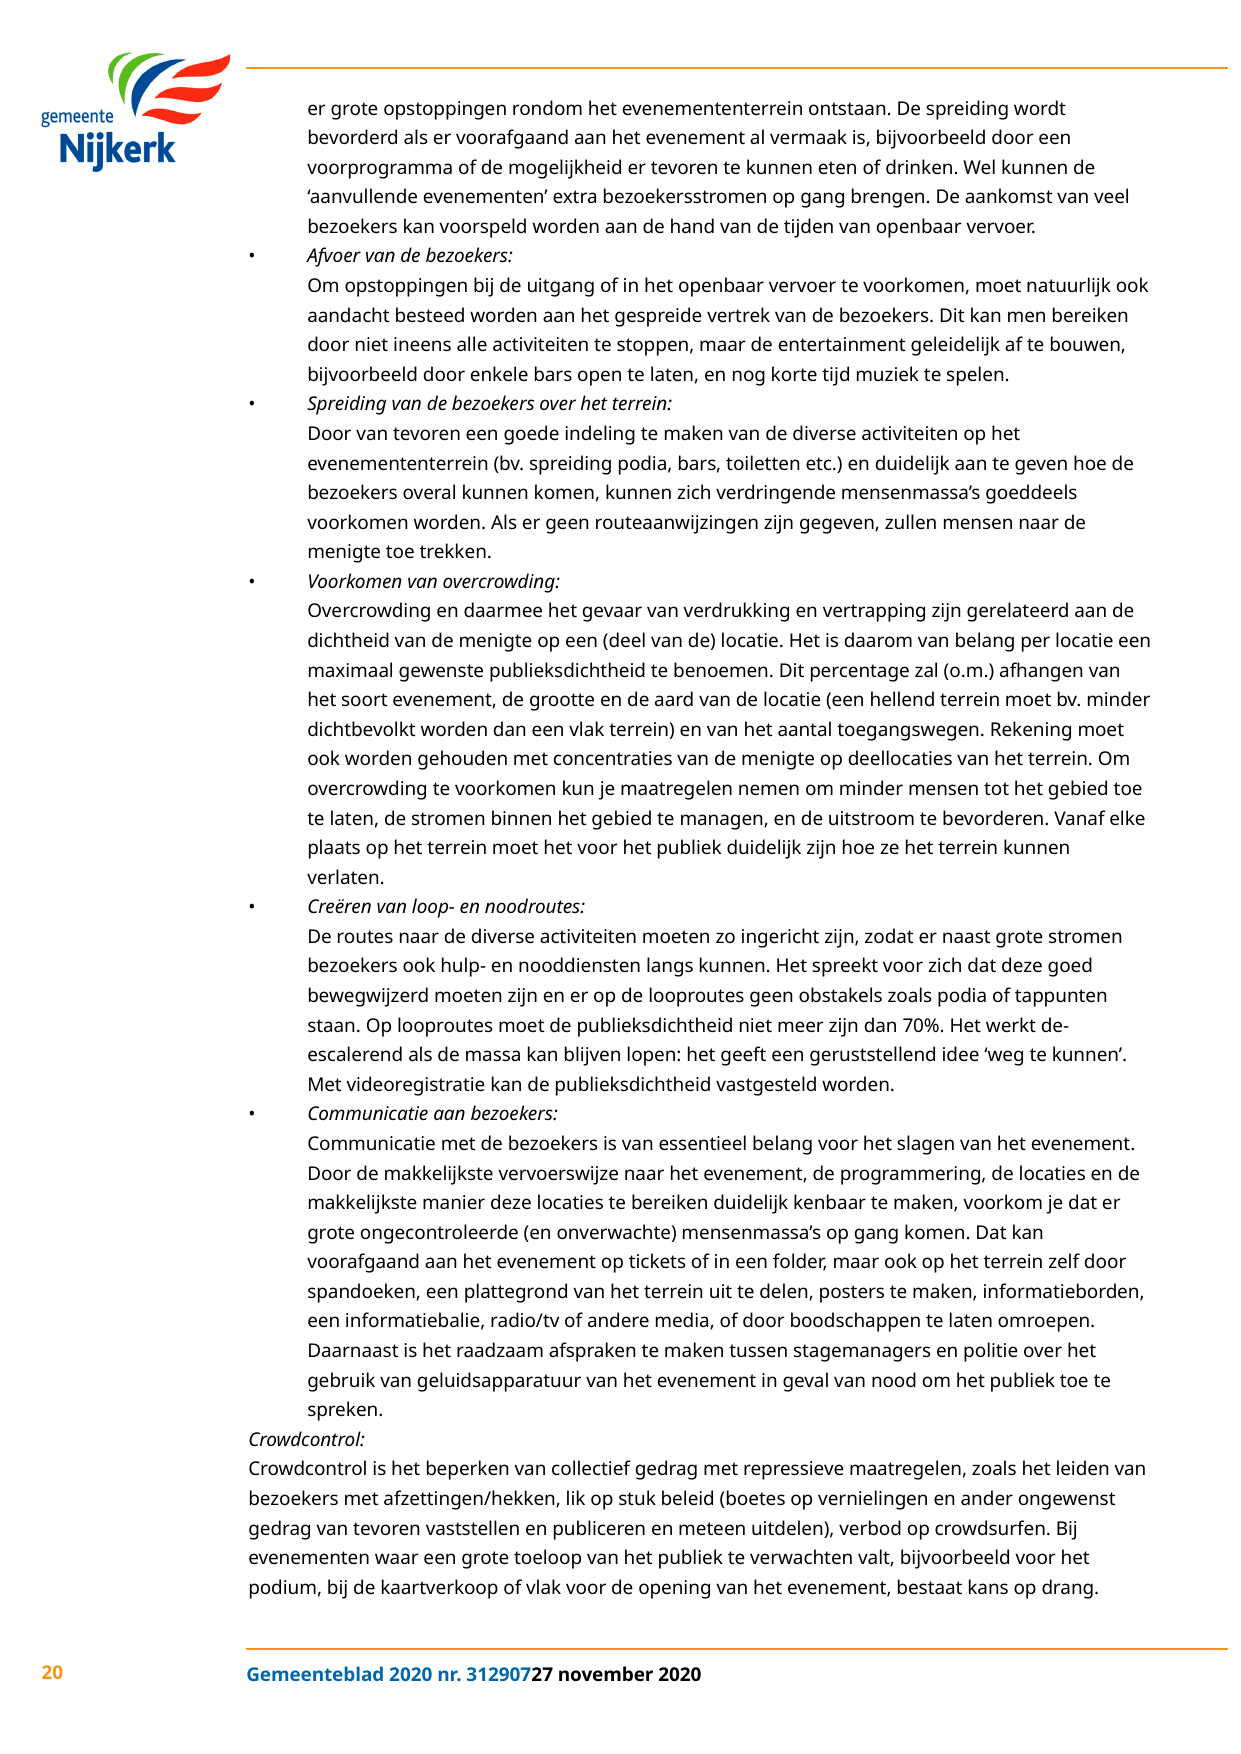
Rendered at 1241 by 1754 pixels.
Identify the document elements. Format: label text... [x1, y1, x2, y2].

picture [41, 47, 231, 172]
table_cell er grote opstoppingen rondom het evenemententerrein ontstaan. De spreiding wordt bevorderd als er voorafgaand aan het evenement al vermaak is, bijvoorbeeld door een voorprogramma of de mogelijkheid er tevoren te kunnen eten of drinken. Wel kunnen de ‘aanvullende evenementen’ extra bezoekersstromen op gang brengen. De aankomst van veel bezoekers kan voorspeld worden aan de hand van de tijden van openbaar vervoer. Afvoer van de bezoekers: Om opstoppingen bij de uitgang of in het openbaar vervoer te voorkomen, moet natuurlijk ook aandacht besteed worden aan het gespreide vertrek van de bezoekers. Dit kan men bereiken door niet ineens alle activiteiten te stoppen, maar de entertainment geleidelijk af te bouwen, bijvoorbeeld door enkele bars open te laten, en nog korte tijd muziek te spelen. Spreiding van de bezoekers over het terrein: Door van tevoren een goede indeling te maken van de diverse activiteiten op het evenemententerrein (bv. spreiding podia, bars, toiletten etc.) en duidelijk aan te geven hoe de bezoekers overal kunnen komen, kunnen zich verdringende mensenmassa’s goeddeels voorkomen worden. Als er geen routeaanwijzingen zijn gegeven, zullen mensen naar de menigte toe trekken. Voorkomen van overcrowding: Overcrowding en daarmee het gevaar van verdrukking en vertrapping zijn gerelateerd aan de dichtheid van de menigte op een (deel van de) locatie. Het is daarom van belang per locatie een maximaal gewenste publieksdichtheid te benoemen. Dit percentage zal (o.m.) afhangen van het soort evenement, de grootte en de aard van de locatie (een hellend terrein moet bv. minder dichtbevolkt worden dan een vlak terrein) en van het aantal toegangswegen. Rekening moet ook worden gehouden met concentraties van de menigte op deellocaties van het terrein. Om overcrowding te voorkomen kun je maatregelen nemen om minder mensen tot het gebied toe te laten, de stromen binnen het gebied te managen, en de uitstroom te bevorderen. Vanaf elke plaats op het terrein moet het voor het publiek duidelijk zijn hoe ze het terrein kunnen verlaten. Creëren van loop- en noodroutes: De routes naar de diverse activiteiten moeten zo ingericht zijn, zodat er naast grote stromen bezoekers ook hulp- en nooddiensten langs kunnen. Het spreekt voor zich dat deze goed bewegwijzerd moeten zijn en er op de looproutes geen obstakels zoals podia of tappunten staan. Op looproutes moet de publieksdichtheid niet meer zijn dan 70%. Het werkt de-escalerend als de massa kan blijven lopen: het geeft een geruststellend idee ‘weg te kunnen’. Met videoregistratie kan de publieksdichtheid vastgesteld worden. Communicatie aan bezoekers: Communicatie met de bezoekers is van essentieel belang voor het slagen van het evenement. Door de makkelijkste vervoerswijze naar het evenement, de programmering, de locaties en de makkelijkste manier deze locaties te bereiken duidelijk kenbaar te maken, voorkom je dat er grote ongecontroleerde (en onverwachte) mensenmassa’s op gang komen. Dat kan voorafgaand aan het evenement op tickets of in een folder, maar ook op het terrein zelf door spandoeken, een plattegrond van het terrein uit te delen, posters te maken, informatieborden, een informatiebalie, radio/tv of andere media, of door boodschappen te laten omroepen. Daarnaast is het raadzaam afspraken te maken tussen stagemanagers en politie over het gebruik van geluidsapparatuur van het evenement in geval van nood om het publiek toe te spreken. Crowdcontrol: Crowdcontrol is het beperken van collectief gedrag met repressieve maatregelen, zoals het leiden van bezoekers met afzettingen/hekken, lik op stuk beleid (boetes op vernielingen en ander ongewenst gedrag van tevoren vaststellen en publiceren en meteen uitdelen), verbod op crowdsurfen. Bij evenementen waar een grote toeloop van het publiek te verwachten valt, bijvoorbeeld voor het podium, bij de kaartverkoop of vlak voor de opening van het evenement, bestaat kans op drang. [248, 95, 1152, 1600]
